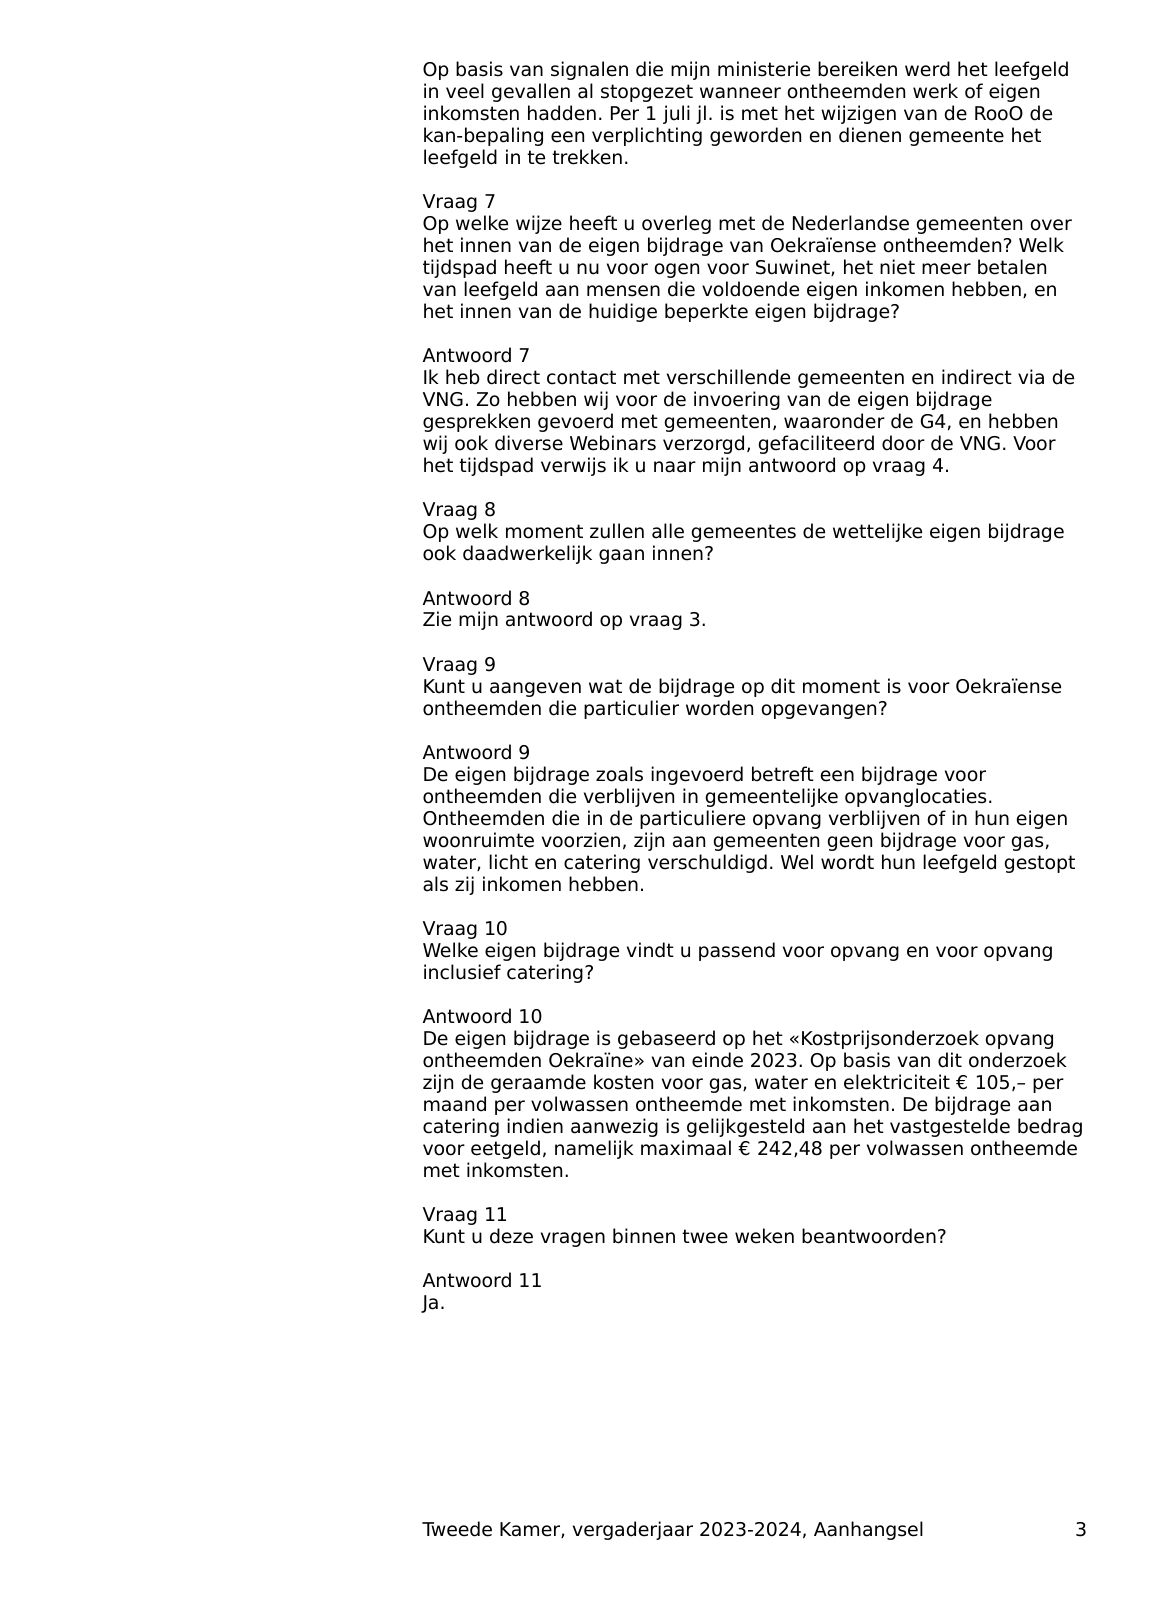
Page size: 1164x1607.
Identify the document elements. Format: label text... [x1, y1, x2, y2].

text Op welke wijze heeft u overleg met de Nederlandse gemeenten over het innen van de eigen bijdrage van Oekraïense ontheemden? Welk tijdspad heeft u nu voor ogen voor Suwinet, het niet meer betalen van leefgeld aan mensen die voldoende eigen inkomen hebben, en het innen van de huidige beperkte eigen bijdrage? [422, 213, 1087, 323]
text Antwoord 8 [422, 587, 1087, 609]
text De eigen bijdrage is gebaseerd op het «Kostprijsonderzoek opvang ontheemden Oekraïne» van einde 2023. Op basis van dit onderzoek zijn de geraamde kosten voor gas, water en elektriciteit € 105,– per maand per volwassen ontheemde met inkomsten. De bijdrage aan catering indien aanwezig is gelijkgesteld aan het vastgestelde bedrag voor eetgeld, namelijk maximaal € 242,48 per volwassen ontheemde met inkomsten. [422, 1028, 1087, 1182]
text De eigen bijdrage zoals ingevoerd betreft een bijdrage voor ontheemden die verblijven in gemeentelijke opvanglocaties. Ontheemden die in de particuliere opvang verblijven of in hun eigen woonruimte voorzien, zijn aan gemeenten geen bijdrage voor gas, water, licht en catering verschuldigd. Wel wordt hun leefgeld gestopt als zij inkomen hebben. [422, 764, 1087, 896]
text Op welk moment zullen alle gemeentes de wettelijke eigen bijdrage ook daadwerkelijk gaan innen? [422, 521, 1087, 565]
text Ja. [422, 1292, 1087, 1314]
text Vraag 8 [422, 499, 1087, 521]
text Ik heb direct contact met verschillende gemeenten en indirect via de VNG. Zo hebben wij voor de invoering van de eigen bijdrage gesprekken gevoerd met gemeenten, waaronder de G4, en hebben wij ook diverse Webinars verzorgd, gefaciliteerd door de VNG. Voor het tijdspad verwijs ik u naar mijn antwoord op vraag 4. [422, 367, 1087, 477]
text Welke eigen bijdrage vindt u passend voor opvang en voor opvang inclusief catering? [422, 940, 1087, 984]
text Kunt u aangeven wat de bijdrage op dit moment is voor Oekraïense ontheemden die particulier worden opgevangen? [422, 676, 1087, 719]
text Kunt u deze vragen binnen twee weken beantwoorden? [422, 1226, 1087, 1248]
text Vraag 10 [422, 918, 1087, 940]
text Antwoord 10 [422, 1006, 1087, 1028]
text Vraag 11 [422, 1204, 1087, 1226]
text Vraag 7 [422, 191, 1087, 213]
text Antwoord 7 [422, 345, 1087, 367]
text Zie mijn antwoord op vraag 3. [422, 609, 1087, 631]
text Antwoord 11 [422, 1270, 1087, 1292]
text Op basis van signalen die mijn ministerie bereiken werd het leefgeld in veel gevallen al stopgezet wanneer ontheemden werk of eigen inkomsten hadden. Per 1 juli jl. is met het wijzigen van de RooO de kan-bepaling een verplichting geworden en dienen gemeente het leefgeld in te trekken. [422, 59, 1087, 169]
text Vraag 9 [422, 653, 1087, 676]
text Antwoord 9 [422, 742, 1087, 764]
